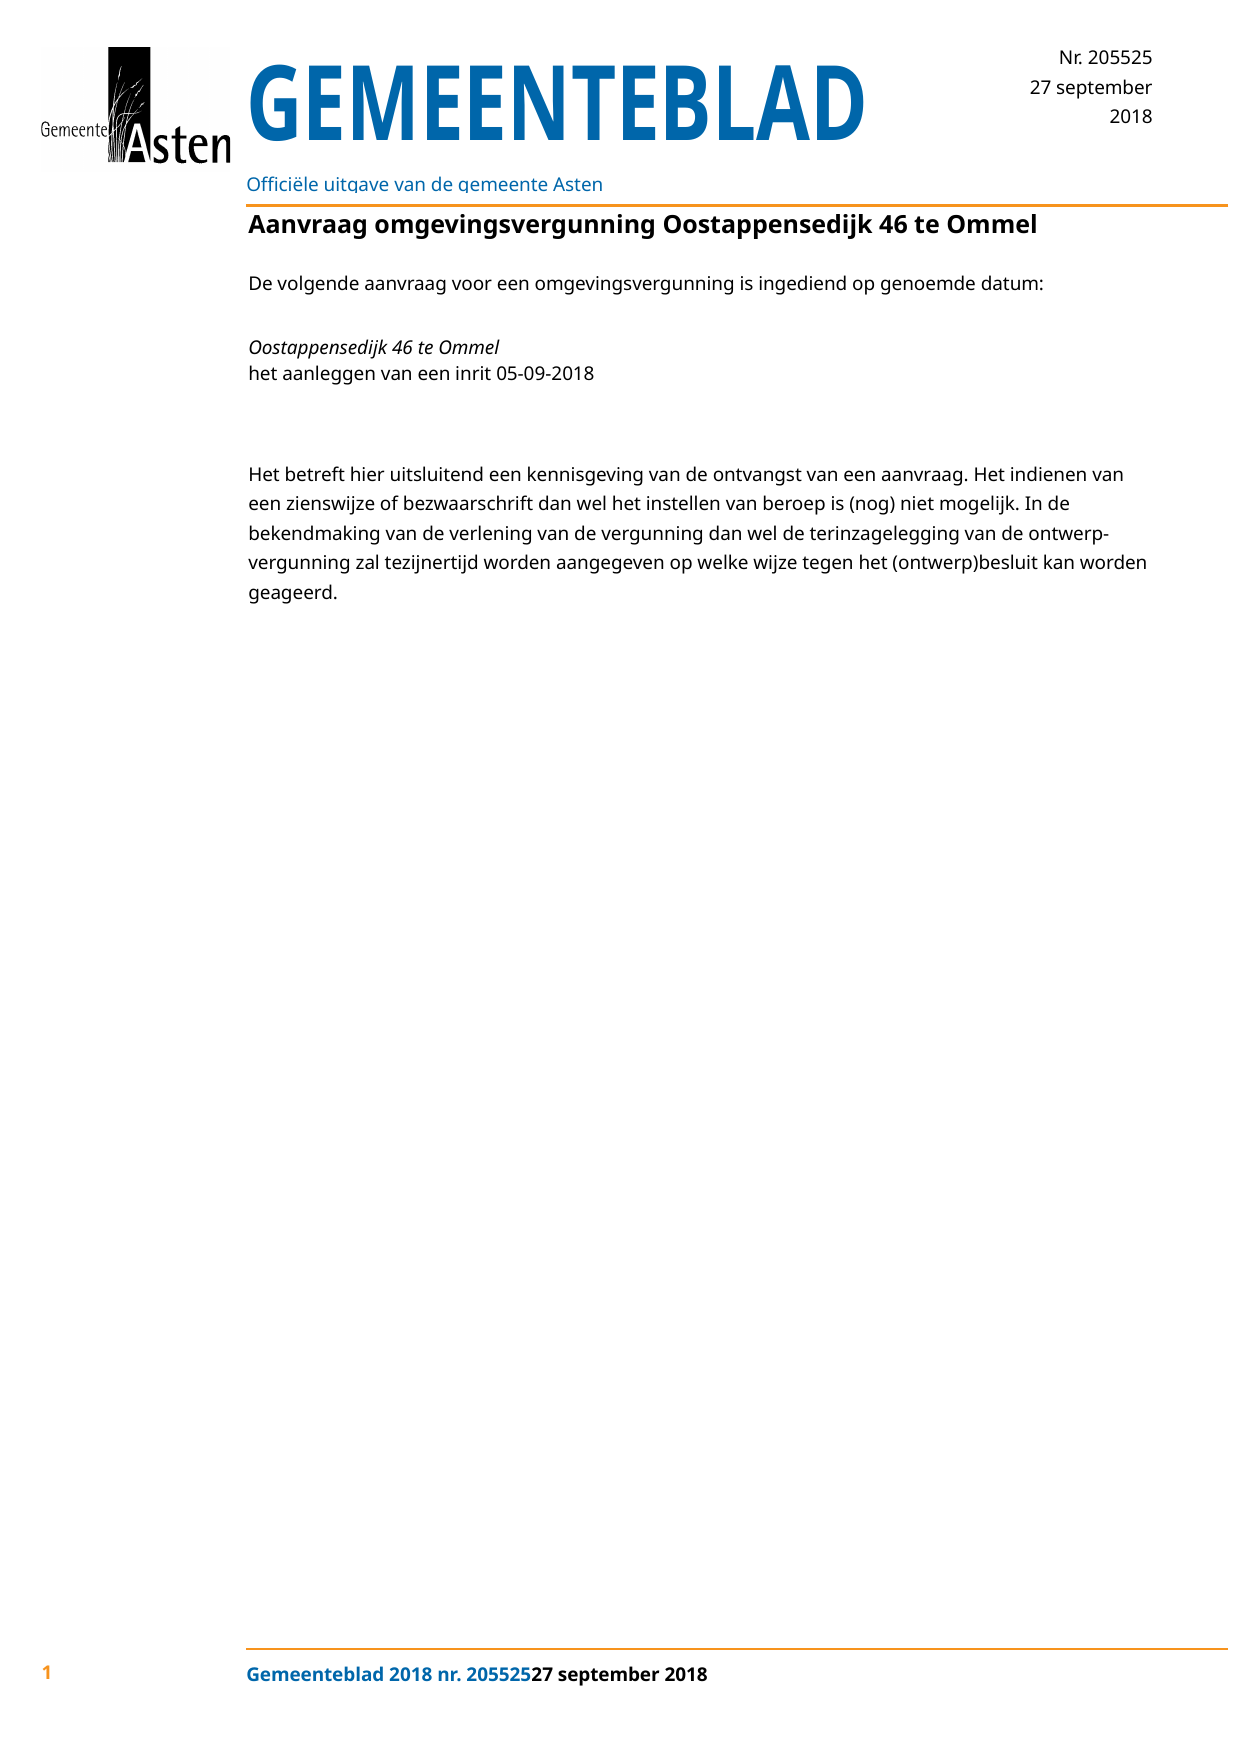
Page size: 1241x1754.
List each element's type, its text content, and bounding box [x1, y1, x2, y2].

text Oostappensedijk 46 te Ommel [248, 334, 1152, 360]
text het aanleggen van een inrit 05-09-2018 [248, 360, 1152, 386]
picture [41, 47, 231, 172]
text De volgende aanvraag voor een omgevingsvergunning is ingediend op genoemde datum: [248, 270, 1152, 296]
text Aanvraag omgevingsvergunning Oostappensedijk 46 te Ommel [248, 207, 1152, 241]
text Het betreft hier uitsluitend een kennisgeving van de ontvangst van een aanvraag. Het indienen van een zienswijze of bezwaarschrift dan wel het instellen van beroep is (nog) niet mogelijk. In de bekendmaking van de verlening van de vergunning dan wel de terinzagelegging van de ontwerp-vergunning zal tezijnertijd worden aangegeven op welke wijze tegen het (ontwerp)besluit kan worden geageerd. [248, 461, 1152, 605]
